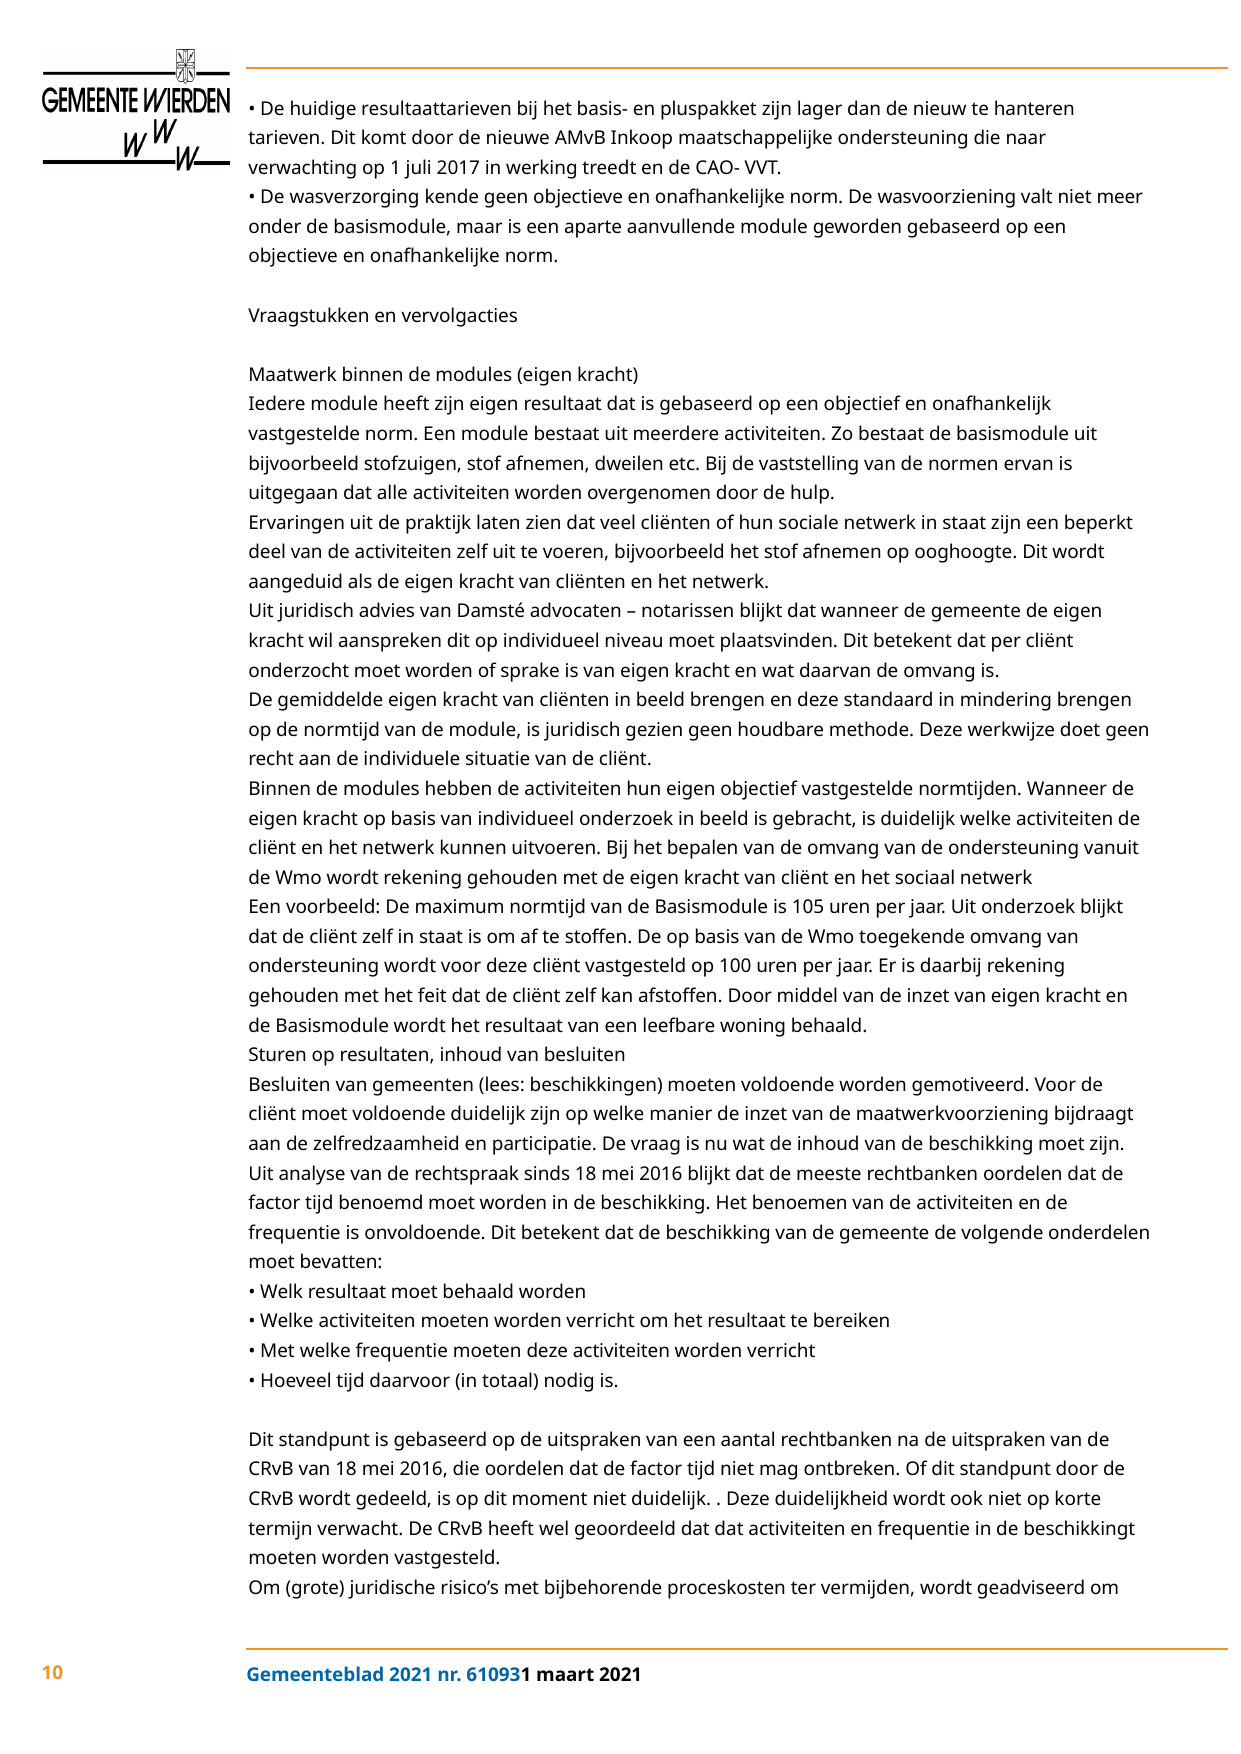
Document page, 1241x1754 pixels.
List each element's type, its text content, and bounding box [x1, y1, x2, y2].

text Dit standpunt is gebaseerd op de uitspraken van een aantal rechtbanken na de uitspraken van de CRvB van 18 mei 2016, die oordelen dat de factor tijd niet mag ontbreken. Of dit standpunt door de CRvB wordt gedeeld, is op dit moment niet duidelijk. . Deze duidelijkheid wordt ook niet op korte termijn verwacht. De CRvB heeft wel geoordeeld dat dat activiteiten en frequentie in de beschikkingt moeten worden vastgesteld. [248, 1426, 1152, 1570]
text Uit juridisch advies van Damsté advocaten – notarissen blijkt dat wanneer de gemeente de eigen kracht wil aanspreken dit op individueel niveau moet plaatsvinden. Dit betekent dat per cliënt onderzocht moet worden of sprake is van eigen kracht en wat daarvan de omvang is. [248, 598, 1152, 683]
text • Met welke frequentie moeten deze activiteiten worden verricht [248, 1337, 1152, 1363]
text Sturen op resultaten, inhoud van besluiten [248, 1041, 1152, 1067]
text Binnen de modules hebben de activiteiten hun eigen objectief vastgestelde normtijden. Wanneer de eigen kracht op basis van individueel onderzoek in beeld is gebracht, is duidelijk welke activiteiten de cliënt en het netwerk kunnen uitvoeren. Bij het bepalen van de omvang van de ondersteuning vanuit de Wmo wordt rekening gehouden met de eigen kracht van cliënt en het sociaal netwerk [248, 775, 1152, 890]
text Vraagstukken en vervolgacties [248, 302, 1152, 328]
text • Welk resultaat moet behaald worden [248, 1278, 1152, 1304]
text De gemiddelde eigen kracht van cliënten in beeld brengen en deze standaard in mindering brengen op de normtijd van de module, is juridisch gezien geen houdbare methode. Deze werkwijze doet geen recht aan de individuele situatie van de cliënt. [248, 686, 1152, 771]
text • Welke activiteiten moeten worden verricht om het resultaat te bereiken [248, 1308, 1152, 1333]
text Ervaringen uit de praktijk laten zien dat veel cliënten of hun sociale netwerk in staat zijn een beperkt deel van de activiteiten zelf uit te voeren, bijvoorbeeld het stof afnemen op ooghoogte. Dit wordt aangeduid als de eigen kracht van cliënten en het netwerk. [248, 509, 1152, 594]
picture [41, 47, 231, 172]
text Uit analyse van de rechtspraak sinds 18 mei 2016 blijkt dat de meeste rechtbanken oordelen dat de factor tijd benoemd moet worden in de beschikking. Het benoemen van de activiteiten en de frequentie is onvoldoende. Dit betekent dat de beschikking van de gemeente de volgende onderdelen moet bevatten: [248, 1160, 1152, 1274]
text • Hoeveel tijd daarvoor (in totaal) nodig is. [248, 1367, 1152, 1393]
text • De huidige resultaattarieven bij het basis- en pluspakket zijn lager dan de nieuw te hanteren tarieven. Dit komt door de nieuwe AMvB Inkoop maatschappelijke ondersteuning die naar verwachting op 1 juli 2017 in werking treedt en de CAO- VVT. [248, 95, 1152, 180]
text Een voorbeeld: De maximum normtijd van de Basismodule is 105 uren per jaar. Uit onderzoek blijkt dat de cliënt zelf in staat is om af te stoffen. De op basis van de Wmo toegekende omvang van ondersteuning wordt voor deze cliënt vastgesteld op 100 uren per jaar. Er is daarbij rekening gehouden met het feit dat de cliënt zelf kan afstoffen. Door middel van de inzet van eigen kracht en de Basismodule wordt het resultaat van een leefbare woning behaald. [248, 893, 1152, 1038]
text Iedere module heeft zijn eigen resultaat dat is gebaseerd op een objectief en onafhankelijk vastgestelde norm. Een module bestaat uit meerdere activiteiten. Zo bestaat de basismodule uit bijvoorbeeld stofzuigen, stof afnemen, dweilen etc. Bij de vaststelling van de normen ervan is uitgegaan dat alle activiteiten worden overgenomen door de hulp. [248, 391, 1152, 505]
text Maatwerk binnen de modules (eigen kracht) [248, 361, 1152, 387]
text Besluiten van gemeenten (lees: beschikkingen) moeten voldoende worden gemotiveerd. Voor de cliënt moet voldoende duidelijk zijn op welke manier de inzet van de maatwerkvoorziening bijdraagt aan de zelfredzaamheid en participatie. De vraag is nu wat de inhoud van de beschikking moet zijn. [248, 1071, 1152, 1156]
text • De wasverzorging kende geen objectieve en onafhankelijke norm. De wasvoorziening valt niet meer onder de basismodule, maar is een aparte aanvullende module geworden gebaseerd op een objectieve en onafhankelijke norm. [248, 183, 1152, 268]
text Om (grote) juridische risico’s met bijbehorende proceskosten ter vermijden, wordt geadviseerd om [248, 1574, 1152, 1600]
